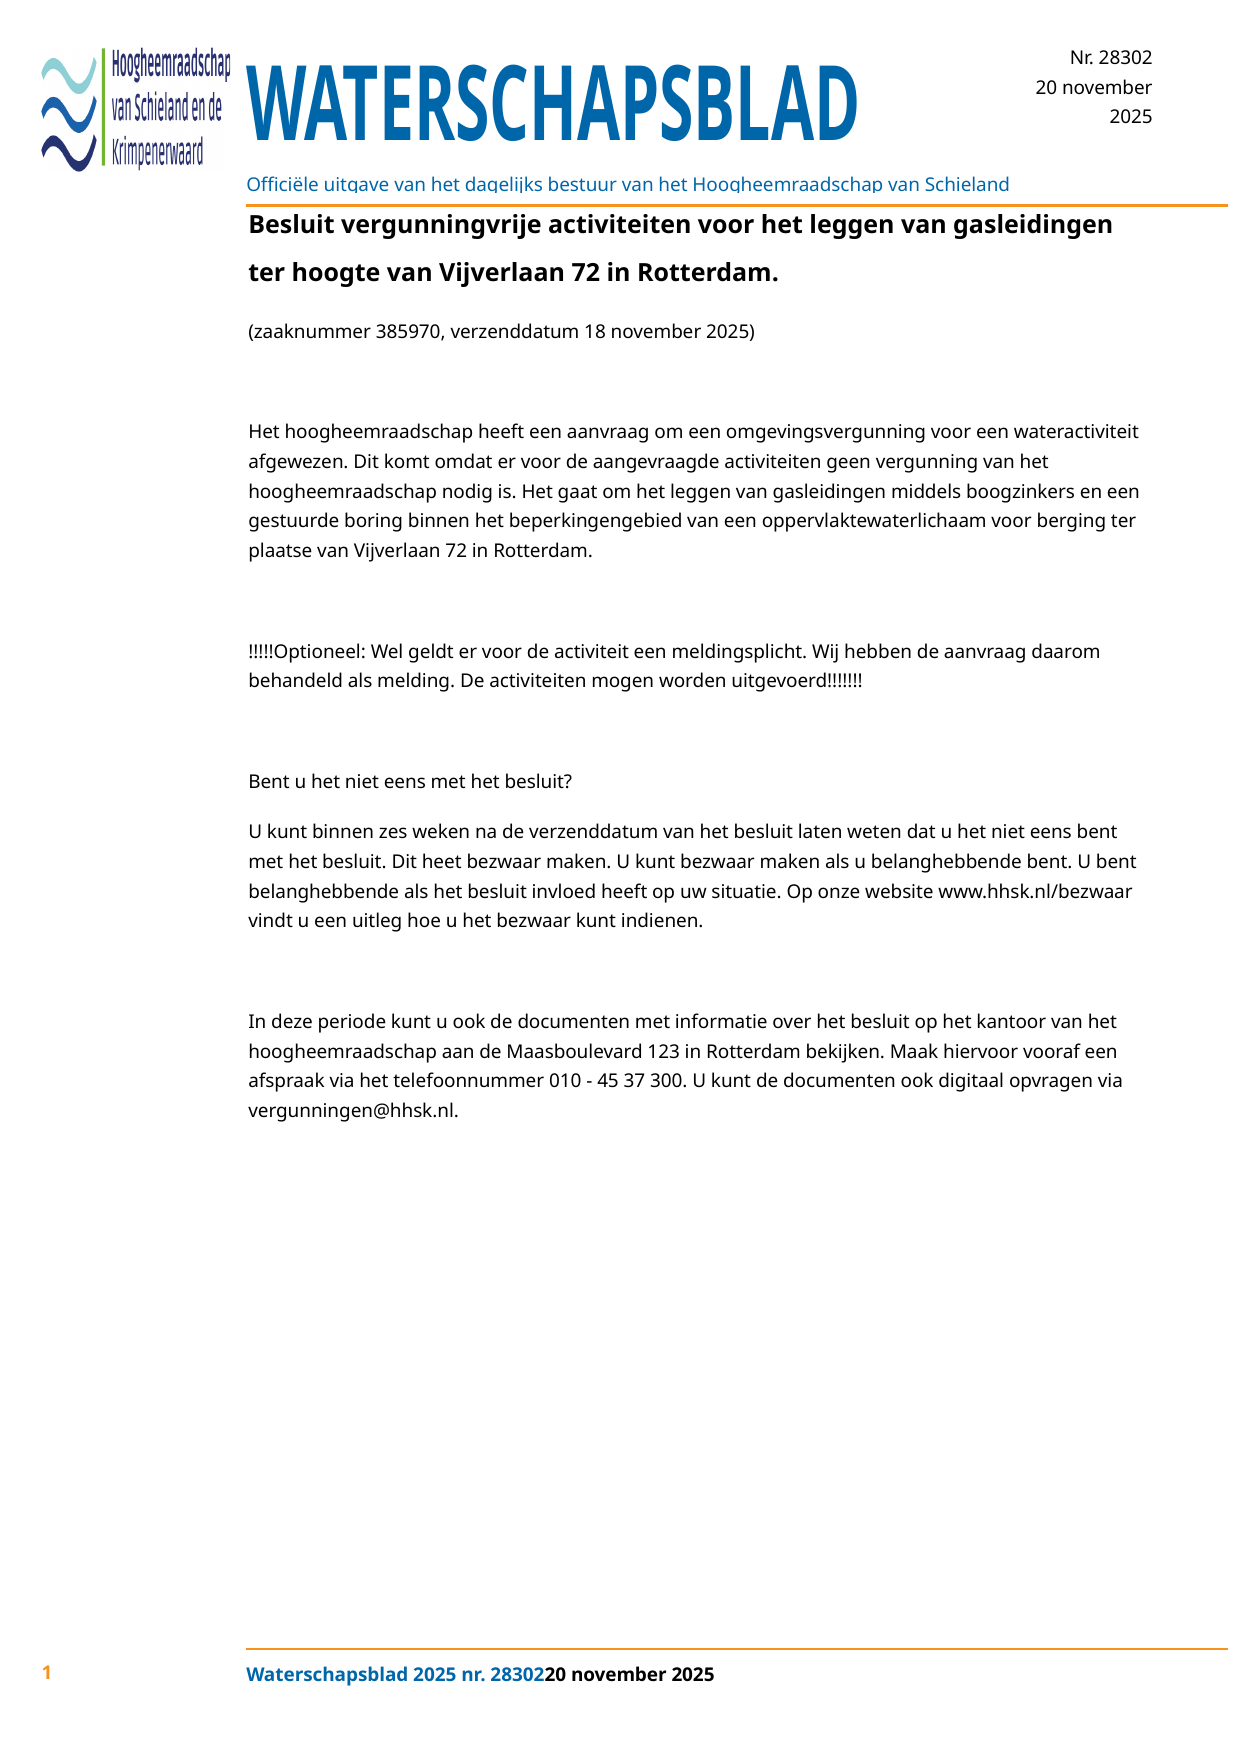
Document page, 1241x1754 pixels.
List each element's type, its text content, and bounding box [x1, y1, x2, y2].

text Besluit vergunningvrije activiteiten voor het leggen van gasleidingen ter hoogte van Vijverlaan 72 in Rotterdam. [248, 207, 1152, 288]
text Het hoogheemraadschap heeft een aanvraag om een omgevingsvergunning voor een wateractiviteit afgewezen. Dit komt omdat er voor de aangevraagde activiteiten geen vergunning van het hoogheemraadschap nodig is. Het gaat om het leggen van gasleidingen middels boogzinkers en een gestuurde boring binnen het beperkingengebied van een oppervlaktewaterlichaam voor berging ter plaatse van Vijverlaan 72 in Rotterdam. [248, 419, 1152, 563]
picture [41, 47, 231, 172]
text Bent u het niet eens met het besluit? [248, 768, 1152, 794]
text U kunt binnen zes weken na de verzenddatum van het besluit laten weten dat u het niet eens bent met het besluit. Dit heet bezwaar maken. U kunt bezwaar maken als u belanghebbende bent. U bent belanghebbende als het besluit invloed heeft op uw situatie. Op onze website www.hhsk.nl/bezwaar vindt u een uitleg hoe u het bezwaar kunt indienen. [248, 819, 1152, 933]
text In deze periode kunt u ook de documenten met informatie over het besluit op het kantoor van het hoogheemraadschap aan de Maasboulevard 123 in Rotterdam bekijken. Maak hiervoor vooraf een afspraak via het telefoonnummer 010 - 45 37 300. U kunt de documenten ook digitaal opvragen via vergunningen@hhsk.nl. [248, 1008, 1152, 1123]
text !!!!!Optioneel: Wel geldt er voor de activiteit een meldingsplicht. Wij hebben de aanvraag daarom behandeld als melding. De activiteiten mogen worden uitgevoerd!!!!!!! [248, 638, 1152, 693]
text (zaaknummer 385970, verzenddatum 18 november 2025) [248, 318, 1152, 344]
